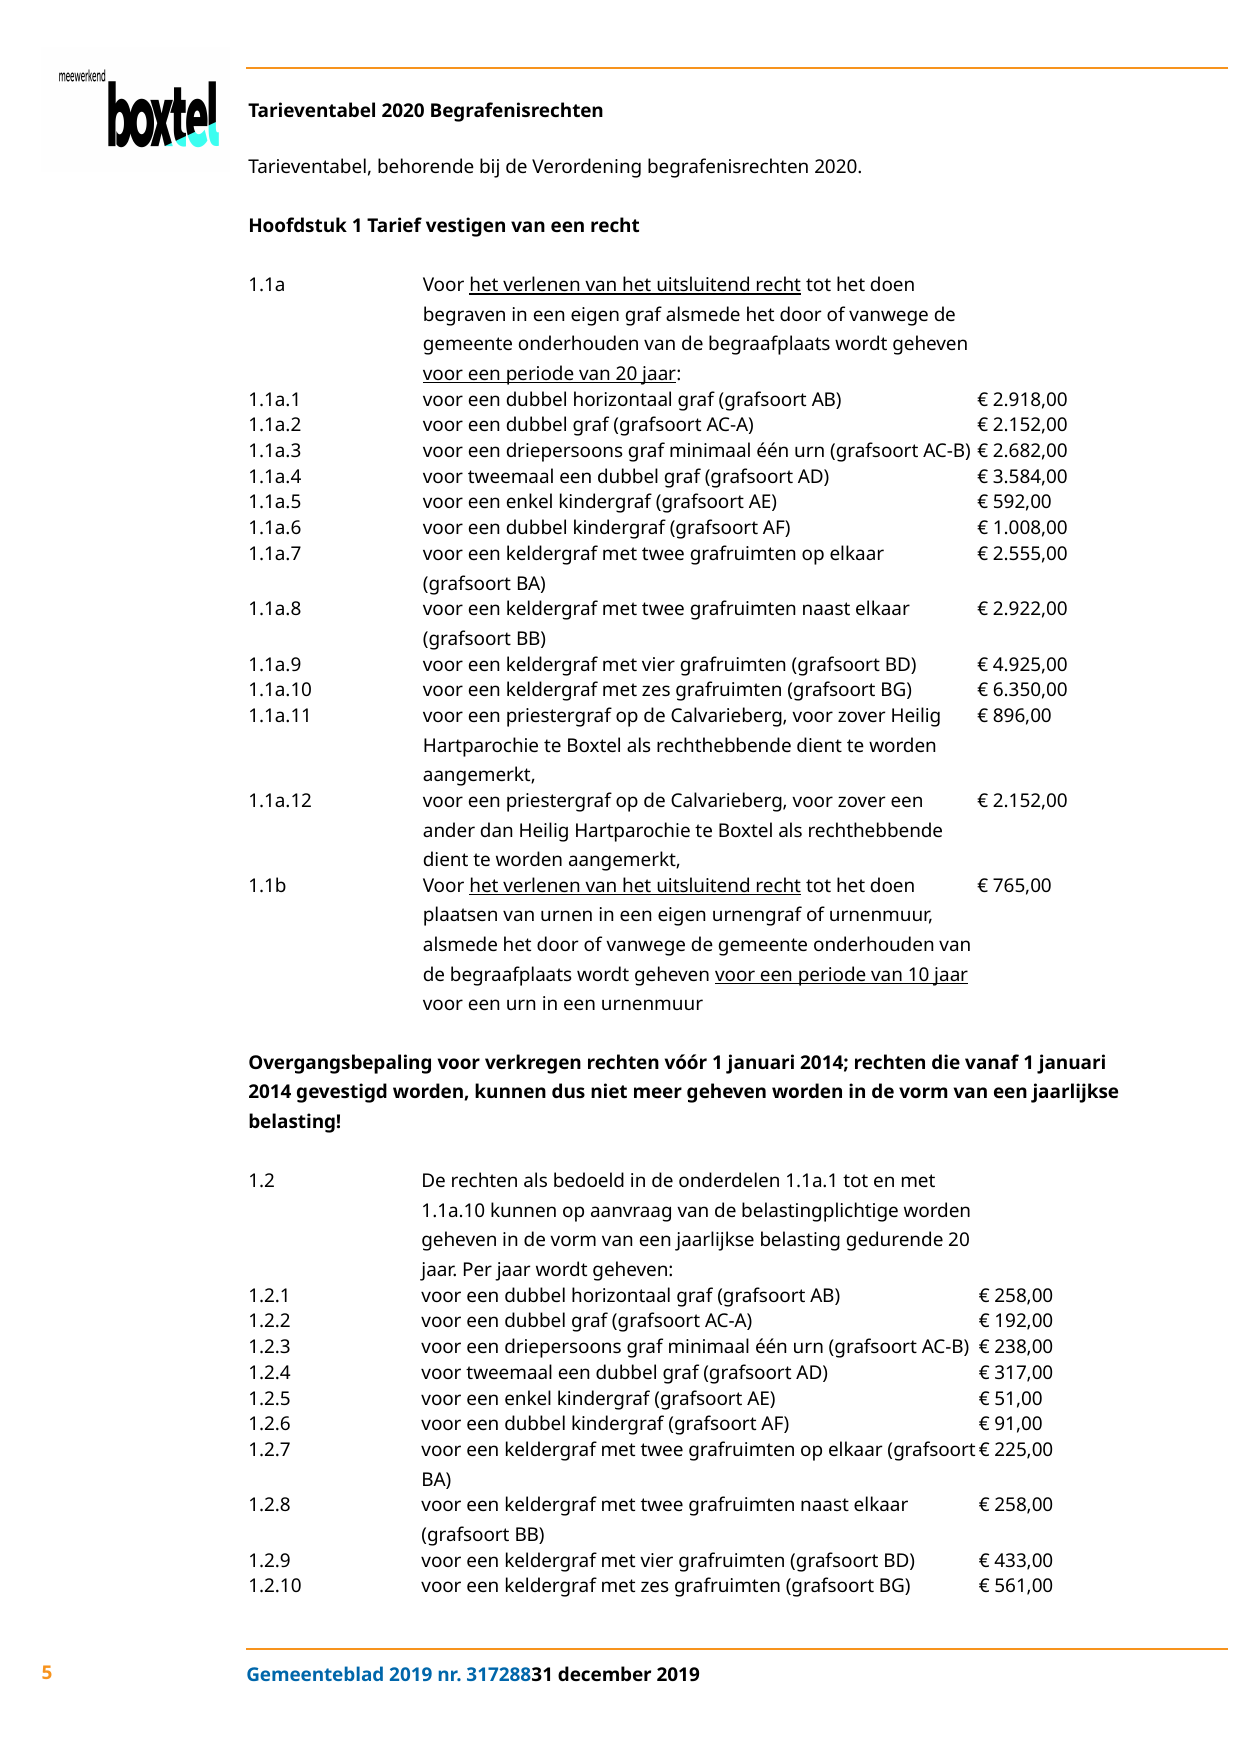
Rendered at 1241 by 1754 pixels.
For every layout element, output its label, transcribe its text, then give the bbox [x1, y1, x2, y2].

table_cell € 192,00 [979, 1308, 1152, 1333]
text Overgangsbepaling voor verkregen rechten vóór 1 januari 2014; rechten die vanaf 1 januari 2014 gevestigd worden, kunnen dus niet meer geheven worden in de vorm van een jaarlijkse belasting! [248, 1049, 1152, 1134]
table_cell voor tweemaal een dubbel graf (grafsoort AD) [421, 1359, 978, 1385]
table_cell € 258,00 [979, 1282, 1152, 1308]
table_cell € 765,00 [977, 872, 1152, 1016]
table_header [979, 1168, 1152, 1282]
table_cell 1.1a.7 [248, 540, 423, 596]
table_cell € 238,00 [979, 1333, 1152, 1359]
table_cell 1.1a.10 [248, 677, 423, 702]
table_cell voor een keldergraf met twee grafruimten op elkaar (grafsoort BA) [421, 1436, 978, 1492]
table_cell voor een enkel kindergraf (grafsoort AE) [423, 489, 977, 514]
table_cell voor een keldergraf met twee grafruimten op elkaar (grafsoort BA) [423, 540, 977, 596]
table_cell € 51,00 [979, 1385, 1152, 1411]
table_header De rechten als bedoeld in de onderdelen 1.1a.1 tot en met 1.1a.10 kunnen op aanvraag van de belastingplichtige worden geheven in de vorm van een jaarlijkse belasting gedurende 20 jaar. Per jaar wordt geheven: [421, 1168, 978, 1282]
table_cell voor een dubbel kindergraf (grafsoort AF) [423, 515, 977, 540]
table_cell voor een keldergraf met vier grafruimten (grafsoort BD) [423, 651, 977, 677]
table_cell € 433,00 [979, 1547, 1152, 1573]
table_header 1.1a [248, 271, 423, 386]
table_cell 1.2.7 [248, 1436, 421, 1492]
table_cell voor een keldergraf met zes grafruimten (grafsoort BG) [421, 1573, 978, 1598]
table_cell 1.1a.5 [248, 489, 423, 514]
text Tarieventabel, behorende bij de Verordening begrafenisrechten 2020. [248, 153, 1152, 179]
table_cell voor een priestergraf op de Calvarieberg, voor zover Heilig Hartparochie te Boxtel als rechthebbende dient te worden aangemerkt, [423, 702, 977, 787]
table_cell voor een enkel kindergraf (grafsoort AE) [421, 1385, 978, 1411]
table_cell € 1.008,00 [977, 515, 1152, 540]
table_cell voor een dubbel graf (grafsoort AC-A) [423, 412, 977, 437]
table_cell voor een dubbel horizontaal graf (grafsoort AB) [423, 386, 977, 412]
table_cell 1.1a.8 [248, 596, 423, 651]
table_cell € 317,00 [979, 1359, 1152, 1385]
table_cell 1.1a.1 [248, 386, 423, 412]
table_cell 1.2.8 [248, 1492, 421, 1547]
table_cell voor een dubbel graf (grafsoort AC-A) [421, 1308, 978, 1333]
table_cell € 592,00 [977, 489, 1152, 514]
table_cell € 2.918,00 [977, 386, 1152, 412]
table_cell € 2.682,00 [977, 437, 1152, 463]
text Tarieventabel 2020 Begrafenisrechten [248, 95, 1152, 123]
table_cell 1.2.9 [248, 1547, 421, 1573]
table_cell € 258,00 [979, 1492, 1152, 1547]
table_header 1.2 [248, 1168, 421, 1282]
table_cell voor een dubbel kindergraf (grafsoort AF) [421, 1411, 978, 1436]
table_cell 1.2.4 [248, 1359, 421, 1385]
table_cell 1.1a.3 [248, 437, 423, 463]
table_cell 1.2.1 [248, 1282, 421, 1308]
table_cell 1.1b [248, 872, 423, 1016]
table_cell 1.2.6 [248, 1411, 421, 1436]
table_cell € 2.922,00 [977, 596, 1152, 651]
table_cell € 2.152,00 [977, 412, 1152, 437]
table_cell € 2.555,00 [977, 540, 1152, 596]
table_cell voor een driepersoons graf minimaal één urn (grafsoort AC-B) [423, 437, 977, 463]
table_cell 1.1a.9 [248, 651, 423, 677]
table_cell voor tweemaal een dubbel graf (grafsoort AD) [423, 463, 977, 489]
table_cell € 3.584,00 [977, 463, 1152, 489]
table_cell € 4.925,00 [977, 651, 1152, 677]
table_cell 1.2.10 [248, 1573, 421, 1598]
table_cell € 561,00 [979, 1573, 1152, 1598]
table_cell voor een priestergraf op de Calvarieberg, voor zover een ander dan Heilig Hartparochie te Boxtel als rechthebbende dient te worden aangemerkt, [423, 787, 977, 872]
table_cell 1.2.3 [248, 1333, 421, 1359]
table_cell voor een dubbel horizontaal graf (grafsoort AB) [421, 1282, 978, 1308]
table_header [977, 271, 1152, 386]
table_cell voor een keldergraf met twee grafruimten naast elkaar (grafsoort BB) [423, 596, 977, 651]
table_cell 1.1a.2 [248, 412, 423, 437]
table_cell 1.1a.11 [248, 702, 423, 787]
table_header Voor het verlenen van het uitsluitend recht tot het doen begraven in een eigen graf alsmede het door of vanwege de gemeente onderhouden van de begraafplaats wordt geheven voor een periode van 20 jaar: [423, 271, 977, 386]
table_cell 1.2.5 [248, 1385, 421, 1411]
table_cell € 6.350,00 [977, 677, 1152, 702]
table_cell voor een keldergraf met vier grafruimten (grafsoort BD) [421, 1547, 978, 1573]
table_cell € 225,00 [979, 1436, 1152, 1492]
text Hoofdstuk 1 Tarief vestigen van een recht [248, 212, 1152, 238]
table_cell 1.1a.12 [248, 787, 423, 872]
table_cell 1.2.2 [248, 1308, 421, 1333]
table_cell voor een keldergraf met zes grafruimten (grafsoort BG) [423, 677, 977, 702]
table_cell € 2.152,00 [977, 787, 1152, 872]
table_cell € 91,00 [979, 1411, 1152, 1436]
picture [41, 47, 231, 172]
table_cell € 896,00 [977, 702, 1152, 787]
table_cell voor een keldergraf met twee grafruimten naast elkaar (grafsoort BB) [421, 1492, 978, 1547]
table_cell 1.1a.4 [248, 463, 423, 489]
table_cell 1.1a.6 [248, 515, 423, 540]
table_cell Voor het verlenen van het uitsluitend recht tot het doen plaatsen van urnen in een eigen urnengraf of urnenmuur, alsmede het door of vanwege de gemeente onderhouden van de begraafplaats wordt geheven voor een periode van 10 jaar voor een urn in een urnenmuur [423, 872, 977, 1016]
table_cell voor een driepersoons graf minimaal één urn (grafsoort AC-B) [421, 1333, 978, 1359]
